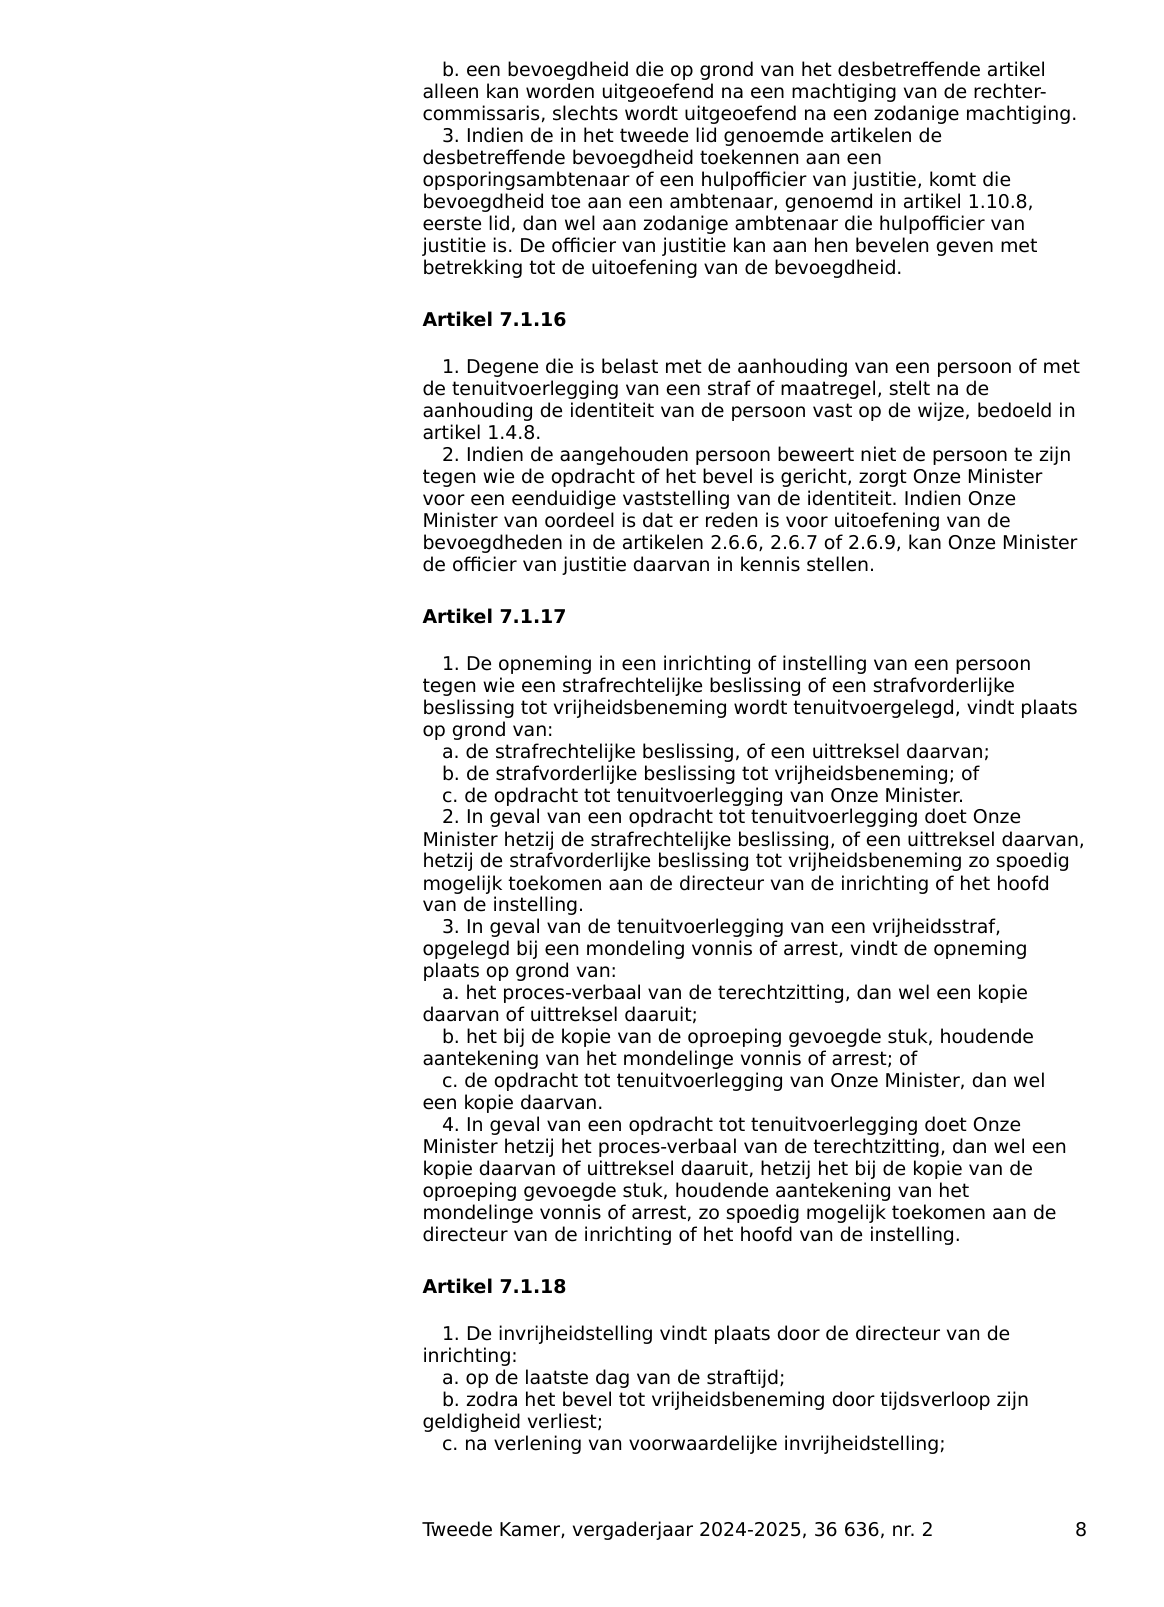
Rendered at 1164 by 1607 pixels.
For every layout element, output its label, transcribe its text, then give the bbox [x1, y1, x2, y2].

text a. het proces-verbaal van de terechtzitting, dan wel een kopie daarvan of uittreksel daaruit; [422, 982, 1087, 1026]
subtitle Artikel 7.1.17 [422, 606, 1087, 628]
text c. de opdracht tot tenuitvoerlegging van Onze Minister. [422, 784, 1087, 806]
text 1. De invrijheidstelling vindt plaats door de directeur van de inrichting: [422, 1323, 1087, 1367]
text a. de strafrechtelijke beslissing, of een uittreksel daarvan; [422, 741, 1087, 762]
subtitle Artikel 7.1.18 [422, 1276, 1087, 1298]
text b. zodra het bevel tot vrijheidsbeneming door tijdsverloop zijn geldigheid verliest; [422, 1389, 1087, 1433]
text c. de opdracht tot tenuitvoerlegging van Onze Minister, dan wel een kopie daarvan. [422, 1070, 1087, 1114]
text c. na verlening van voorwaardelijke invrijheidstelling; [422, 1433, 1087, 1455]
text b. een bevoegdheid die op grond van het desbetreffende artikel alleen kan worden uitgeoefend na een machtiging van de rechter-commissaris, slechts wordt uitgeoefend na een zodanige machtiging. [422, 59, 1087, 125]
text 1. Degene die is belast met de aanhouding van een persoon of met de tenuitvoerlegging van een straf of maatregel, stelt na de aanhouding de identiteit van de persoon vast op de wijze, bedoeld in artikel 1.4.8. [422, 356, 1087, 444]
text 2. In geval van een opdracht tot tenuitvoerlegging doet Onze Minister hetzij de strafrechtelijke beslissing, of een uittreksel daarvan, hetzij de strafvorderlijke beslissing tot vrijheidsbeneming zo spoedig mogelijk toekomen aan de directeur van de inrichting of het hoofd van de instelling. [422, 806, 1087, 916]
text 1. De opneming in een inrichting of instelling van een persoon tegen wie een strafrechtelijke beslissing of een strafvorderlijke beslissing tot vrijheidsbeneming wordt tenuitvoergelegd, vindt plaats op grond van: [422, 653, 1087, 741]
text 4. In geval van een opdracht tot tenuitvoerlegging doet Onze Minister hetzij het proces-verbaal van de terechtzitting, dan wel een kopie daarvan of uittreksel daaruit, hetzij het bij de kopie van de oproeping gevoegde stuk, houdende aantekening van het mondelinge vonnis of arrest, zo spoedig mogelijk toekomen aan de directeur van de inrichting of het hoofd van de instelling. [422, 1114, 1087, 1246]
text 3. Indien de in het tweede lid genoemde artikelen de desbetreffende bevoegdheid toekennen aan een opsporingsambtenaar of een hulpofficier van justitie, komt die bevoegdheid toe aan een ambtenaar, genoemd in artikel 1.10.8, eerste lid, dan wel aan zodanige ambtenaar die hulpofficier van justitie is. De officier van justitie kan aan hen bevelen geven met betrekking tot de uitoefening van de bevoegdheid. [422, 125, 1087, 279]
text b. de strafvorderlijke beslissing tot vrijheidsbeneming; of [422, 762, 1087, 784]
text 2. Indien de aangehouden persoon beweert niet de persoon te zijn tegen wie de opdracht of het bevel is gericht, zorgt Onze Minister voor een eenduidige vaststelling van de identiteit. Indien Onze Minister van oordeel is dat er reden is voor uitoefening van de bevoegdheden in de artikelen 2.6.6, 2.6.7 of 2.6.9, kan Onze Minister de officier van justitie daarvan in kennis stellen. [422, 444, 1087, 576]
subtitle Artikel 7.1.16 [422, 309, 1087, 331]
text b. het bij de kopie van de oproeping gevoegde stuk, houdende aantekening van het mondelinge vonnis of arrest; of [422, 1026, 1087, 1070]
text 3. In geval van de tenuitvoerlegging van een vrijheidsstraf, opgelegd bij een mondeling vonnis of arrest, vindt de opneming plaats op grond van: [422, 916, 1087, 982]
text a. op de laatste dag van de straftijd; [422, 1367, 1087, 1389]
